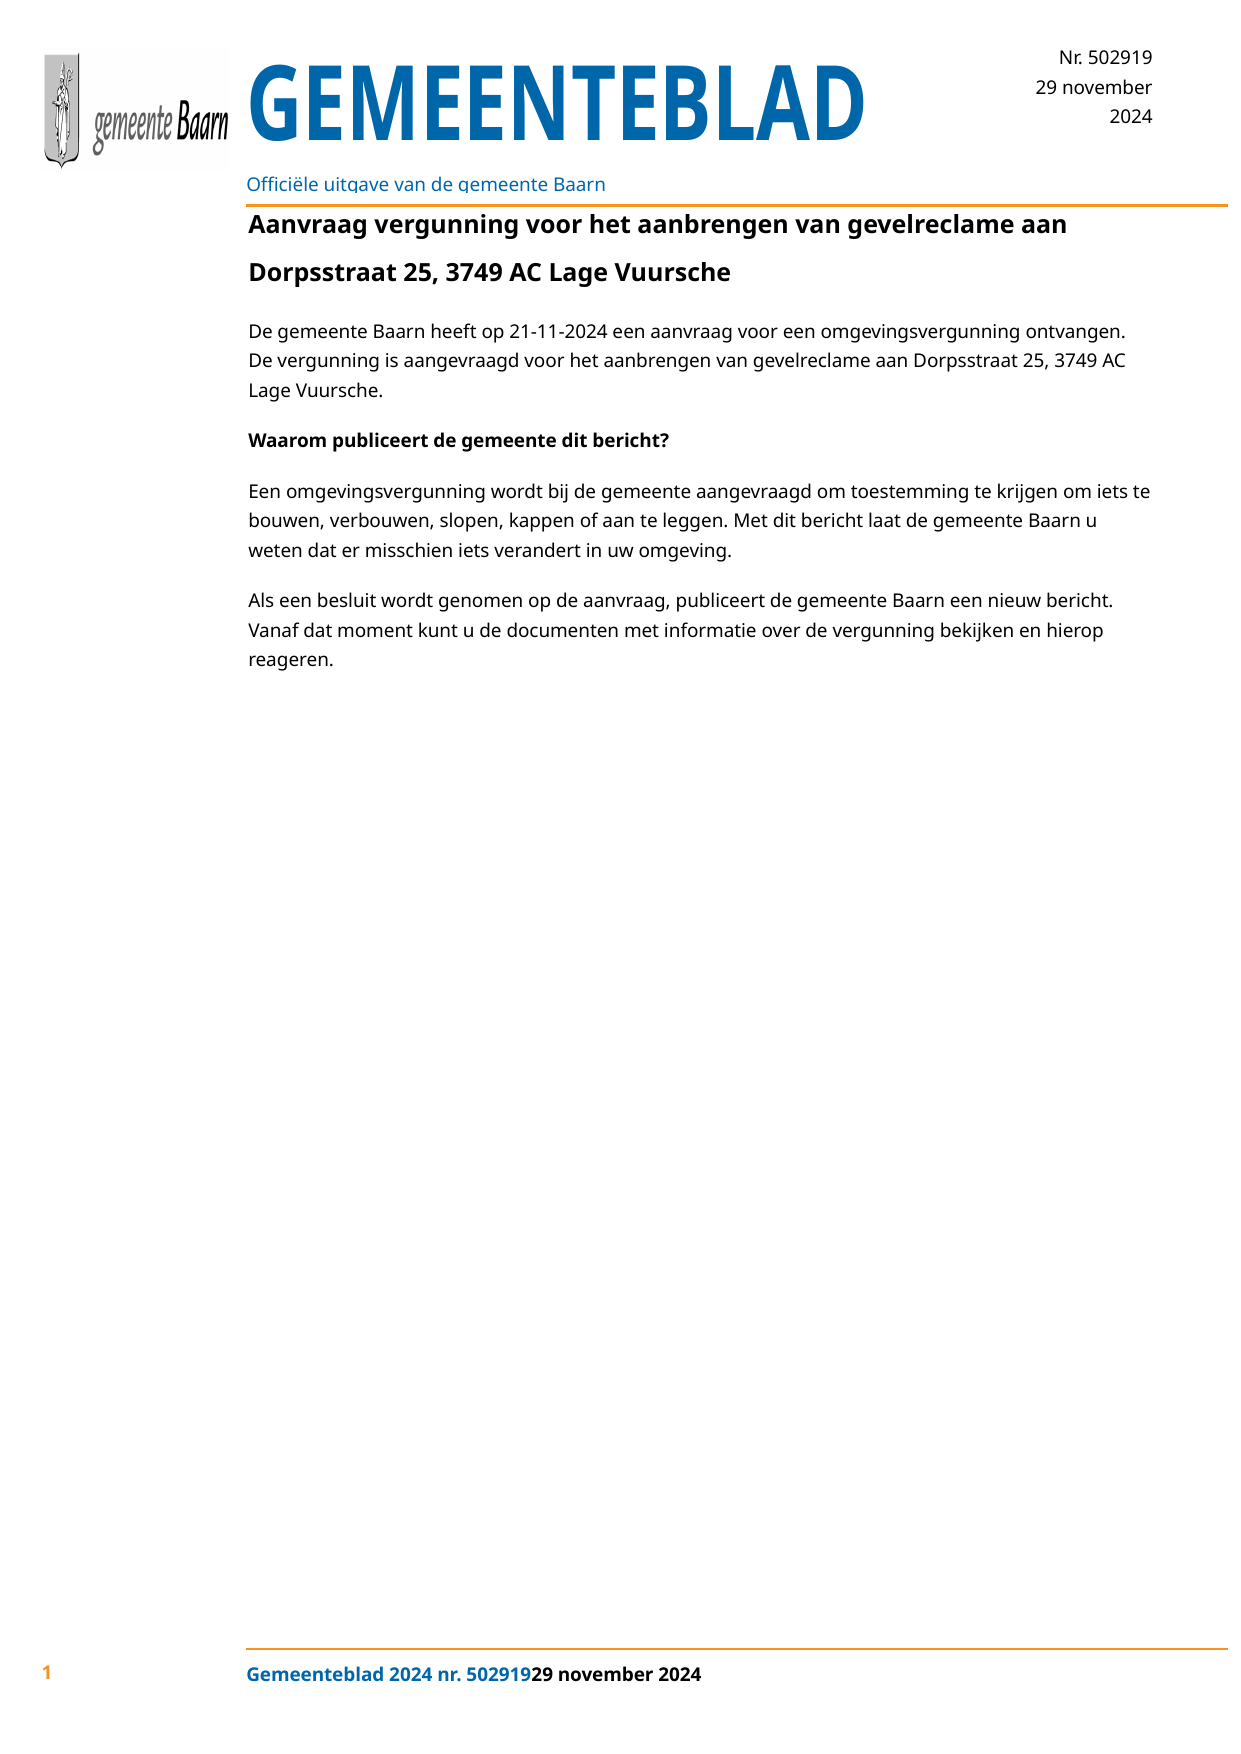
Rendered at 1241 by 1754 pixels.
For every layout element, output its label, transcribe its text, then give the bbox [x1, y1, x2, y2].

text Als een besluit wordt genomen op de aanvraag, publiceert de gemeente Baarn een nieuw bericht. Vanaf dat moment kunt u de documenten met informatie over de vergunning bekijken en hierop reageren. [248, 587, 1152, 672]
text Een omgevingsvergunning wordt bij de gemeente aangevraagd om toestemming te krijgen om iets te bouwen, verbouwen, slopen, kappen of aan te leggen. Met dit bericht laat de gemeente Baarn u weten dat er misschien iets verandert in uw omgeving. [248, 478, 1152, 563]
text De gemeente Baarn heeft op 21-11-2024 een aanvraag voor een omgevingsvergunning ontvangen. De vergunning is aangevraagd voor het aanbrengen van gevelreclame aan Dorpsstraat 25, 3749 AC Lage Vuursche. [248, 318, 1152, 403]
text Aanvraag vergunning voor het aanbrengen van gevelreclame aan Dorpsstraat 25, 3749 AC Lage Vuursche [248, 207, 1152, 288]
text Waarom publiceert de gemeente dit bericht? [248, 427, 1152, 453]
picture [41, 47, 231, 172]
